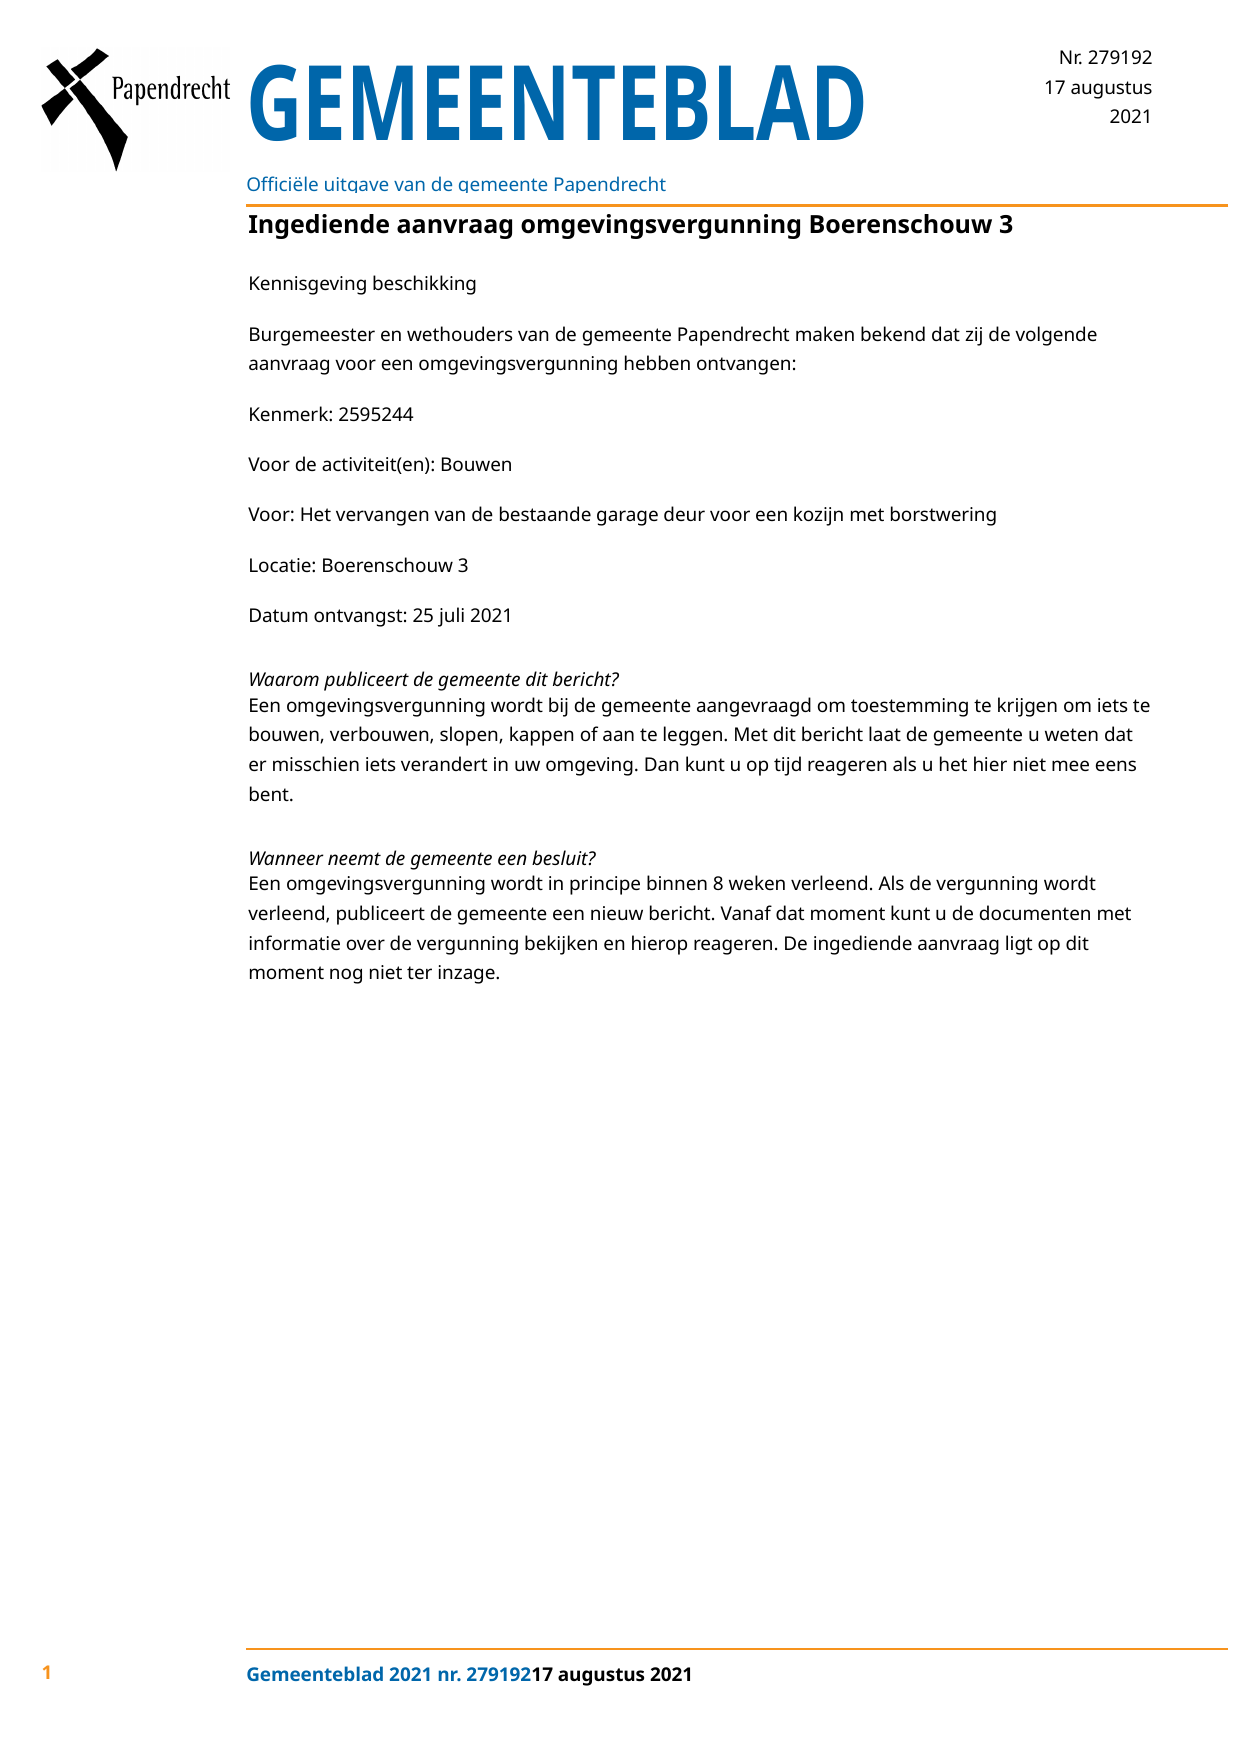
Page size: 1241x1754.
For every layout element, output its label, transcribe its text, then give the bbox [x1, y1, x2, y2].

text Waarom publiceert de gemeente dit bericht? [248, 666, 1152, 692]
text Datum ontvangst: 25 juli 2021 [248, 602, 1152, 628]
text Voor de activiteit(en): Bouwen [248, 451, 1152, 477]
text Burgemeester en wethouders van de gemeente Papendrecht maken bekend dat zij de volgende aanvraag voor een omgevingsvergunning hebben ontvangen: [248, 321, 1152, 376]
text Een omgevingsvergunning wordt bij de gemeente aangevraagd om toestemming te krijgen om iets te bouwen, verbouwen, slopen, kappen of aan te leggen. Met dit bericht laat de gemeente u weten dat er misschien iets verandert in uw omgeving. Dan kunt u op tijd reageren als u het hier niet mee eens bent. [248, 692, 1152, 807]
text Wanneer neemt de gemeente een besluit? [248, 845, 1152, 871]
text Kenmerk: 2595244 [248, 401, 1152, 426]
text Voor: Het vervangen van de bestaande garage deur voor een kozijn met borstwering [248, 502, 1152, 527]
text Kennisgeving beschikking [248, 270, 1152, 296]
text Locatie: Boerenschouw 3 [248, 552, 1152, 578]
text Ingediende aanvraag omgevingsvergunning Boerenschouw 3 [248, 207, 1152, 241]
text Een omgevingsvergunning wordt in principe binnen 8 weken verleend. Als de vergunning wordt verleend, publiceert de gemeente een nieuw bericht. Vanaf dat moment kunt u de documenten met informatie over de vergunning bekijken en hierop reageren. De ingediende aanvraag ligt op dit moment nog niet ter inzage. [248, 871, 1152, 985]
picture [41, 47, 231, 172]
